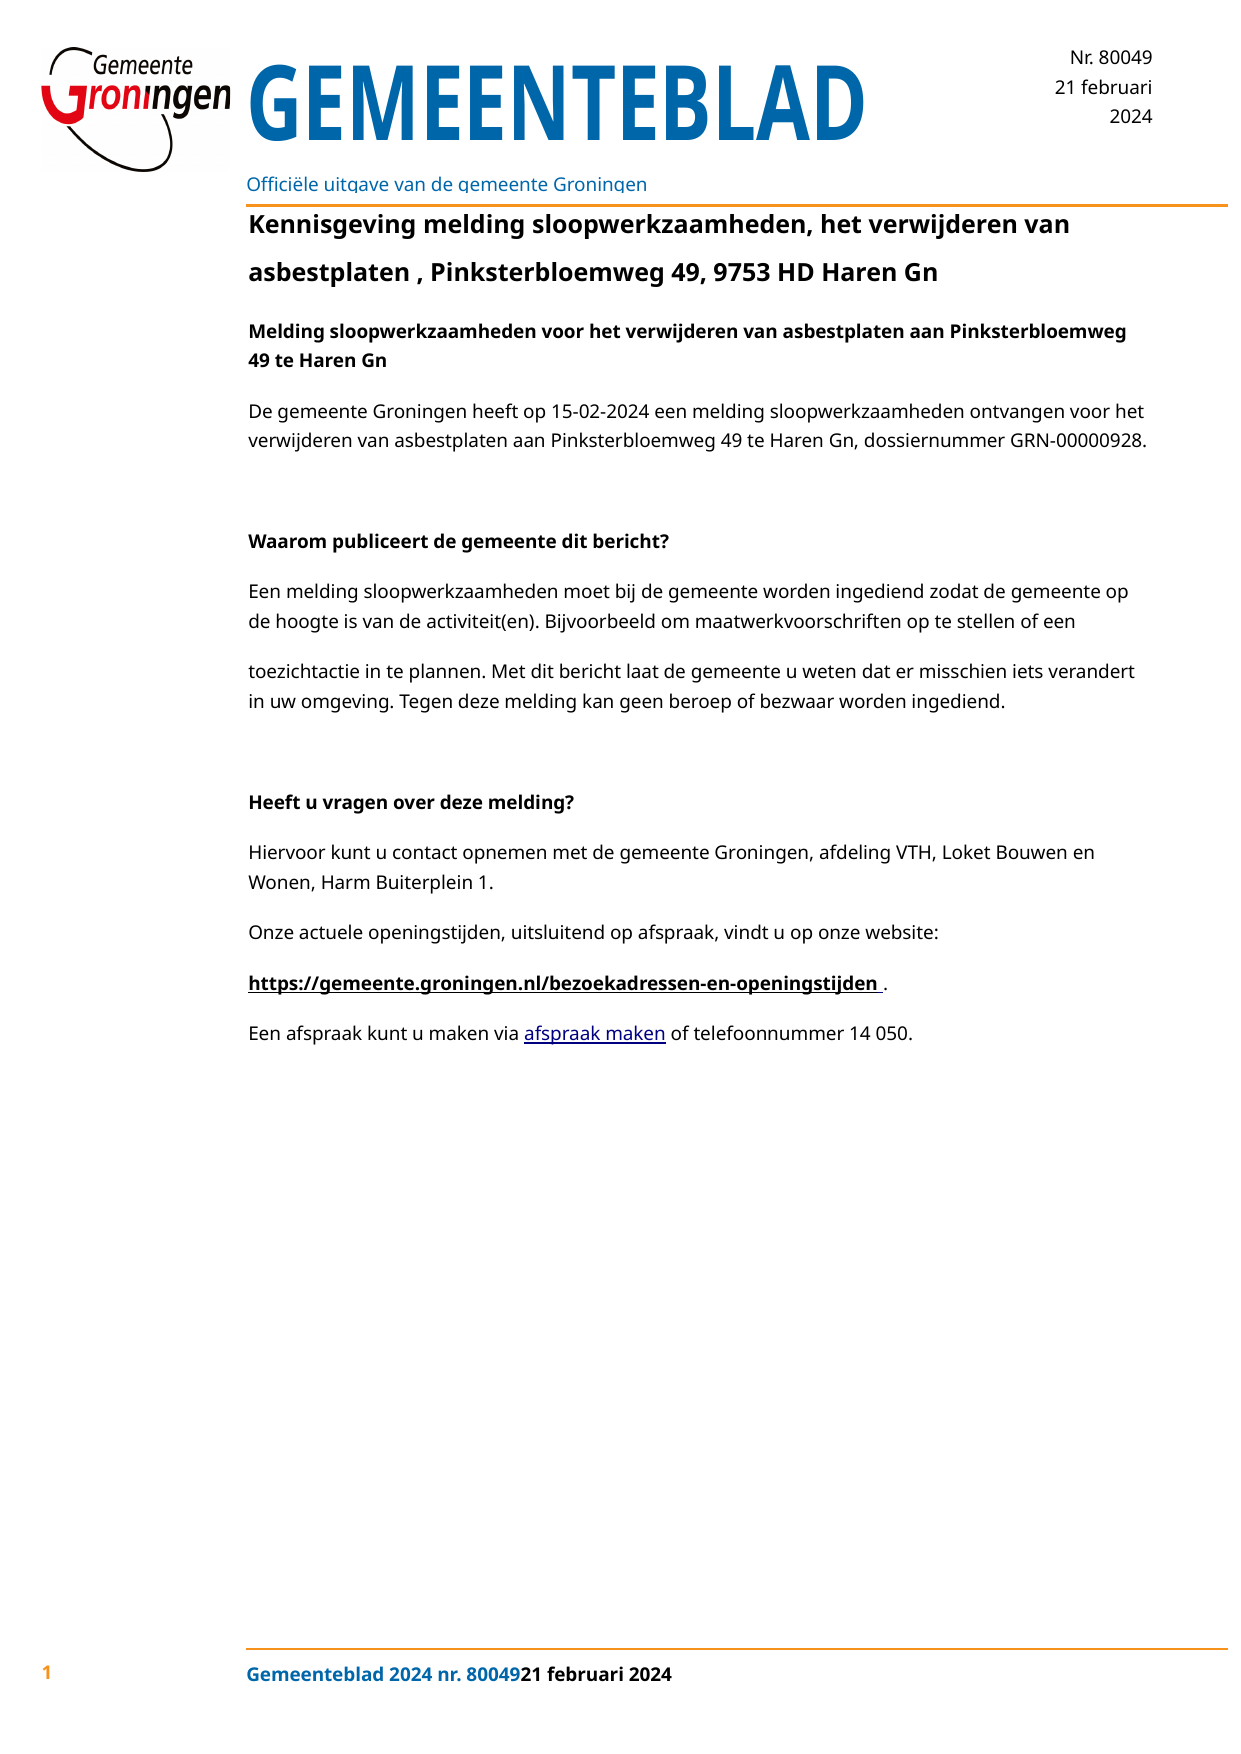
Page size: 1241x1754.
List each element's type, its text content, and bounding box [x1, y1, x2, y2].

text Kennisgeving melding sloopwerkzaamheden, het verwijderen van asbestplaten , Pinksterbloemweg 49, 9753 HD Haren Gn [248, 207, 1152, 288]
text De gemeente Groningen heeft op 15-02-2024 een melding sloopwerkzaamheden ontvangen voor het verwijderen van asbestplaten aan Pinksterbloemweg 49 te Haren Gn, dossiernummer GRN-00000928. [248, 398, 1152, 453]
text Melding sloopwerkzaamheden voor het verwijderen van asbestplaten aan Pinksterbloemweg 49 te Haren Gn [248, 318, 1152, 373]
text Waarom publiceert de gemeente dit bericht? [248, 528, 1152, 554]
picture [41, 47, 231, 172]
text https://gemeente.groningen.nl/bezoekadressen-en-openingstijden . [248, 970, 1152, 996]
text Een afspraak kunt u maken via afspraak maken of telefoonnummer 14 050. [248, 1020, 1152, 1046]
text Heeft u vragen over deze melding? [248, 789, 1152, 815]
text Een melding sloopwerkzaamheden moet bij de gemeente worden ingediend zodat de gemeente op de hoogte is van de activiteit(en). Bijvoorbeeld om maatwerkvoorschriften op te stellen of een [248, 579, 1152, 634]
text toezichtactie in te plannen. Met dit bericht laat de gemeente u weten dat er misschien iets verandert in uw omgeving. Tegen deze melding kan geen beroep of bezwaar worden ingediend. [248, 659, 1152, 714]
text Onze actuele openingstijden, uitsluitend op afspraak, vindt u op onze website: [248, 919, 1152, 945]
text Hiervoor kunt u contact opnemen met de gemeente Groningen, afdeling VTH, Loket Bouwen en Wonen, Harm Buiterplein 1. [248, 839, 1152, 895]
